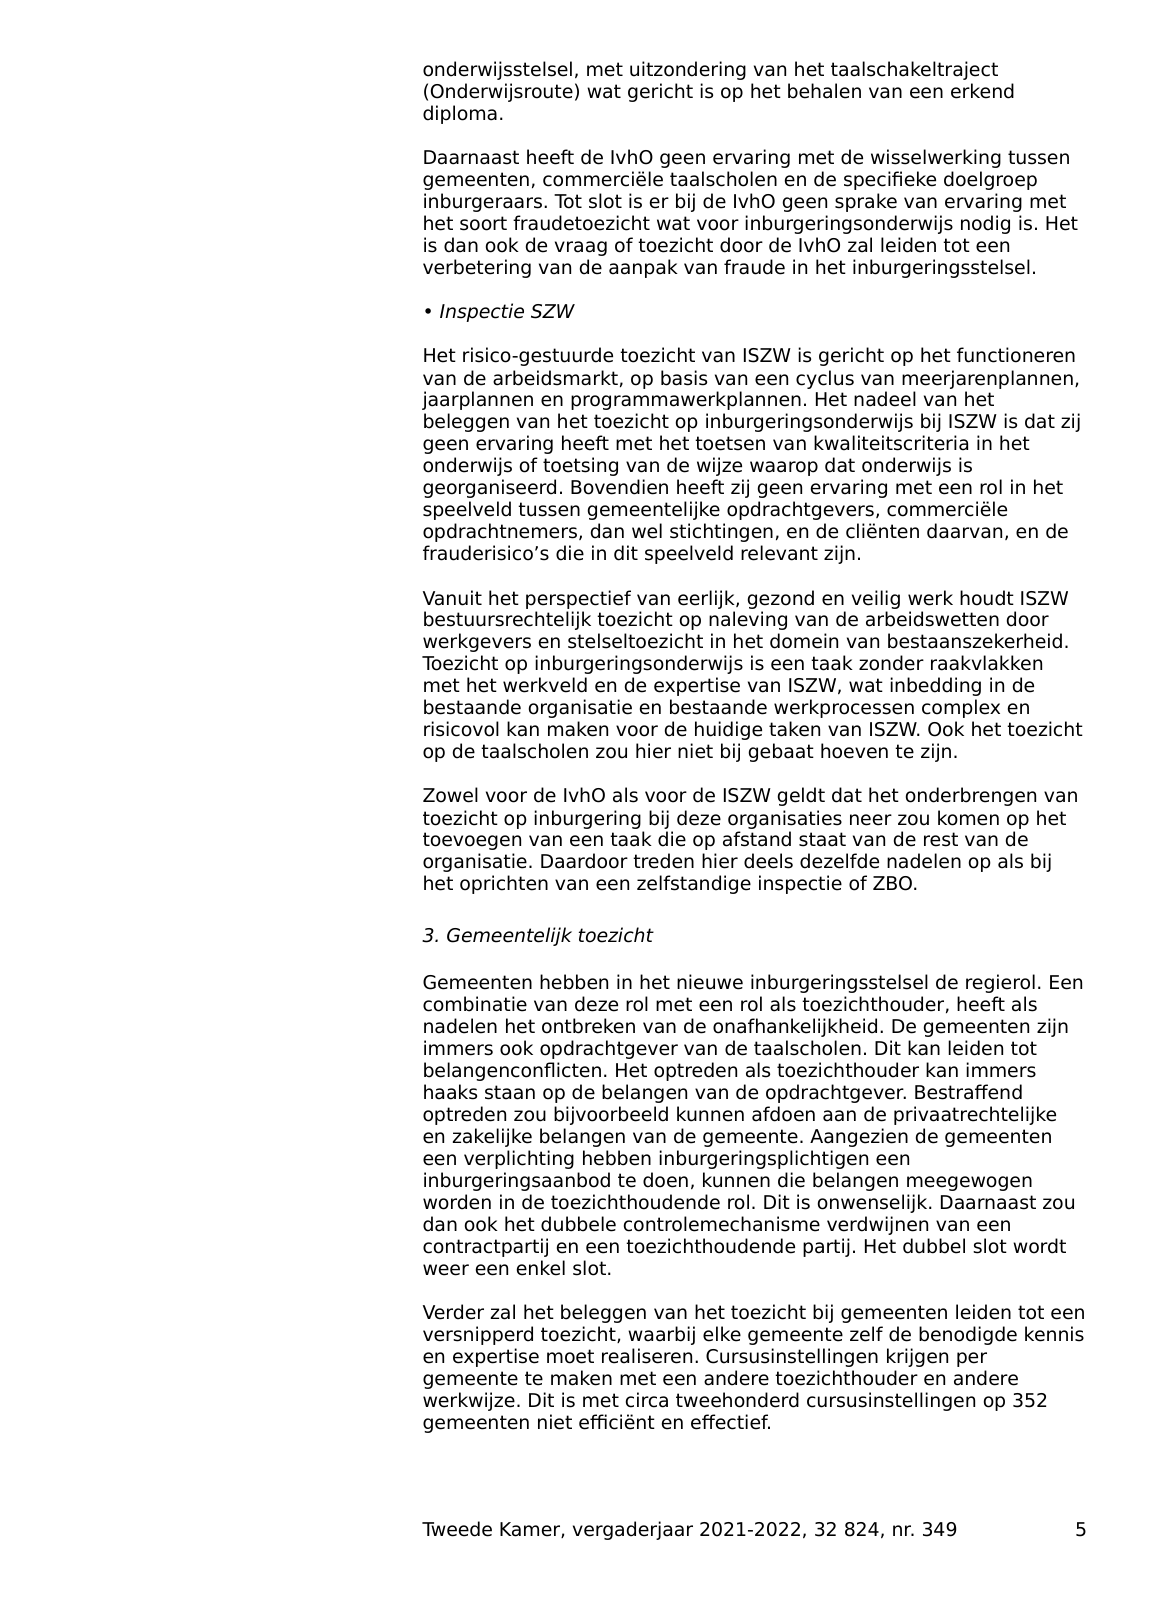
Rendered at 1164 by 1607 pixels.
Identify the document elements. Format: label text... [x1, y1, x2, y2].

text Vanuit het perspectief van eerlijk, gezond en veilig werk houdt ISZW bestuursrechtelijk toezicht op naleving van de arbeidswetten door werkgevers en stelseltoezicht in het domein van bestaanszekerheid. Toezicht op inburgeringsonderwijs is een taak zonder raakvlakken met het werkveld en de expertise van ISZW, wat inbedding in de bestaande organisatie en bestaande werkprocessen complex en risicovol kan maken voor de huidige taken van ISZW. Ook het toezicht op de taalscholen zou hier niet bij gebaat hoeven te zijn. [422, 587, 1087, 763]
subtitle • Inspectie SZW [422, 301, 1087, 323]
subtitle 3. Gemeentelijk toezicht [422, 925, 1087, 947]
text Daarnaast heeft de IvhO geen ervaring met de wisselwerking tussen gemeenten, commerciële taalscholen en de specifieke doelgroep inburgeraars. Tot slot is er bij de IvhO geen sprake van ervaring met het soort fraudetoezicht wat voor inburgeringsonderwijs nodig is. Het is dan ook de vraag of toezicht door de IvhO zal leiden tot een verbetering van de aanpak van fraude in het inburgeringsstelsel. [422, 147, 1087, 279]
text Gemeenten hebben in het nieuwe inburgeringsstelsel de regierol. Een combinatie van deze rol met een rol als toezichthouder, heeft als nadelen het ontbreken van de onafhankelijkheid. De gemeenten zijn immers ook opdrachtgever van de taalscholen. Dit kan leiden tot belangenconflicten. Het optreden als toezichthouder kan immers haaks staan op de belangen van de opdrachtgever. Bestraffend optreden zou bijvoorbeeld kunnen afdoen aan de privaatrechtelijke en zakelijke belangen van de gemeente. Aangezien de gemeenten een verplichting hebben inburgeringsplichtigen een inburgeringsaanbod te doen, kunnen die belangen meegewogen worden in de toezichthoudende rol. Dit is onwenselijk. Daarnaast zou dan ook het dubbele controlemechanisme verdwijnen van een contractpartij en een toezichthoudende partij. Het dubbel slot wordt weer een enkel slot. [422, 972, 1087, 1280]
text Verder zal het beleggen van het toezicht bij gemeenten leiden tot een versnipperd toezicht, waarbij elke gemeente zelf de benodigde kennis en expertise moet realiseren. Cursusinstellingen krijgen per gemeente te maken met een andere toezichthouder en andere werkwijze. Dit is met circa tweehonderd cursusinstellingen op 352 gemeenten niet efficiënt en effectief. [422, 1302, 1087, 1434]
text Het risico-gestuurde toezicht van ISZW is gericht op het functioneren van de arbeidsmarkt, op basis van een cyclus van meerjarenplannen, jaarplannen en programmawerkplannen. Het nadeel van het beleggen van het toezicht op inburgeringsonderwijs bij ISZW is dat zij geen ervaring heeft met het toetsen van kwaliteitscriteria in het onderwijs of toetsing van de wijze waarop dat onderwijs is georganiseerd. Bovendien heeft zij geen ervaring met een rol in het speelveld tussen gemeentelijke opdrachtgevers, commerciële opdrachtnemers, dan wel stichtingen, en de cliënten daarvan, en de frauderisico’s die in dit speelveld relevant zijn. [422, 345, 1087, 565]
text onderwijsstelsel, met uitzondering van het taalschakeltraject (Onderwijsroute) wat gericht is op het behalen van een erkend diploma. [422, 59, 1087, 125]
text Zowel voor de IvhO als voor de ISZW geldt dat het onderbrengen van toezicht op inburgering bij deze organisaties neer zou komen op het toevoegen van een taak die op afstand staat van de rest van de organisatie. Daardoor treden hier deels dezelfde nadelen op als bij het oprichten van een zelfstandige inspectie of ZBO. [422, 785, 1087, 895]
